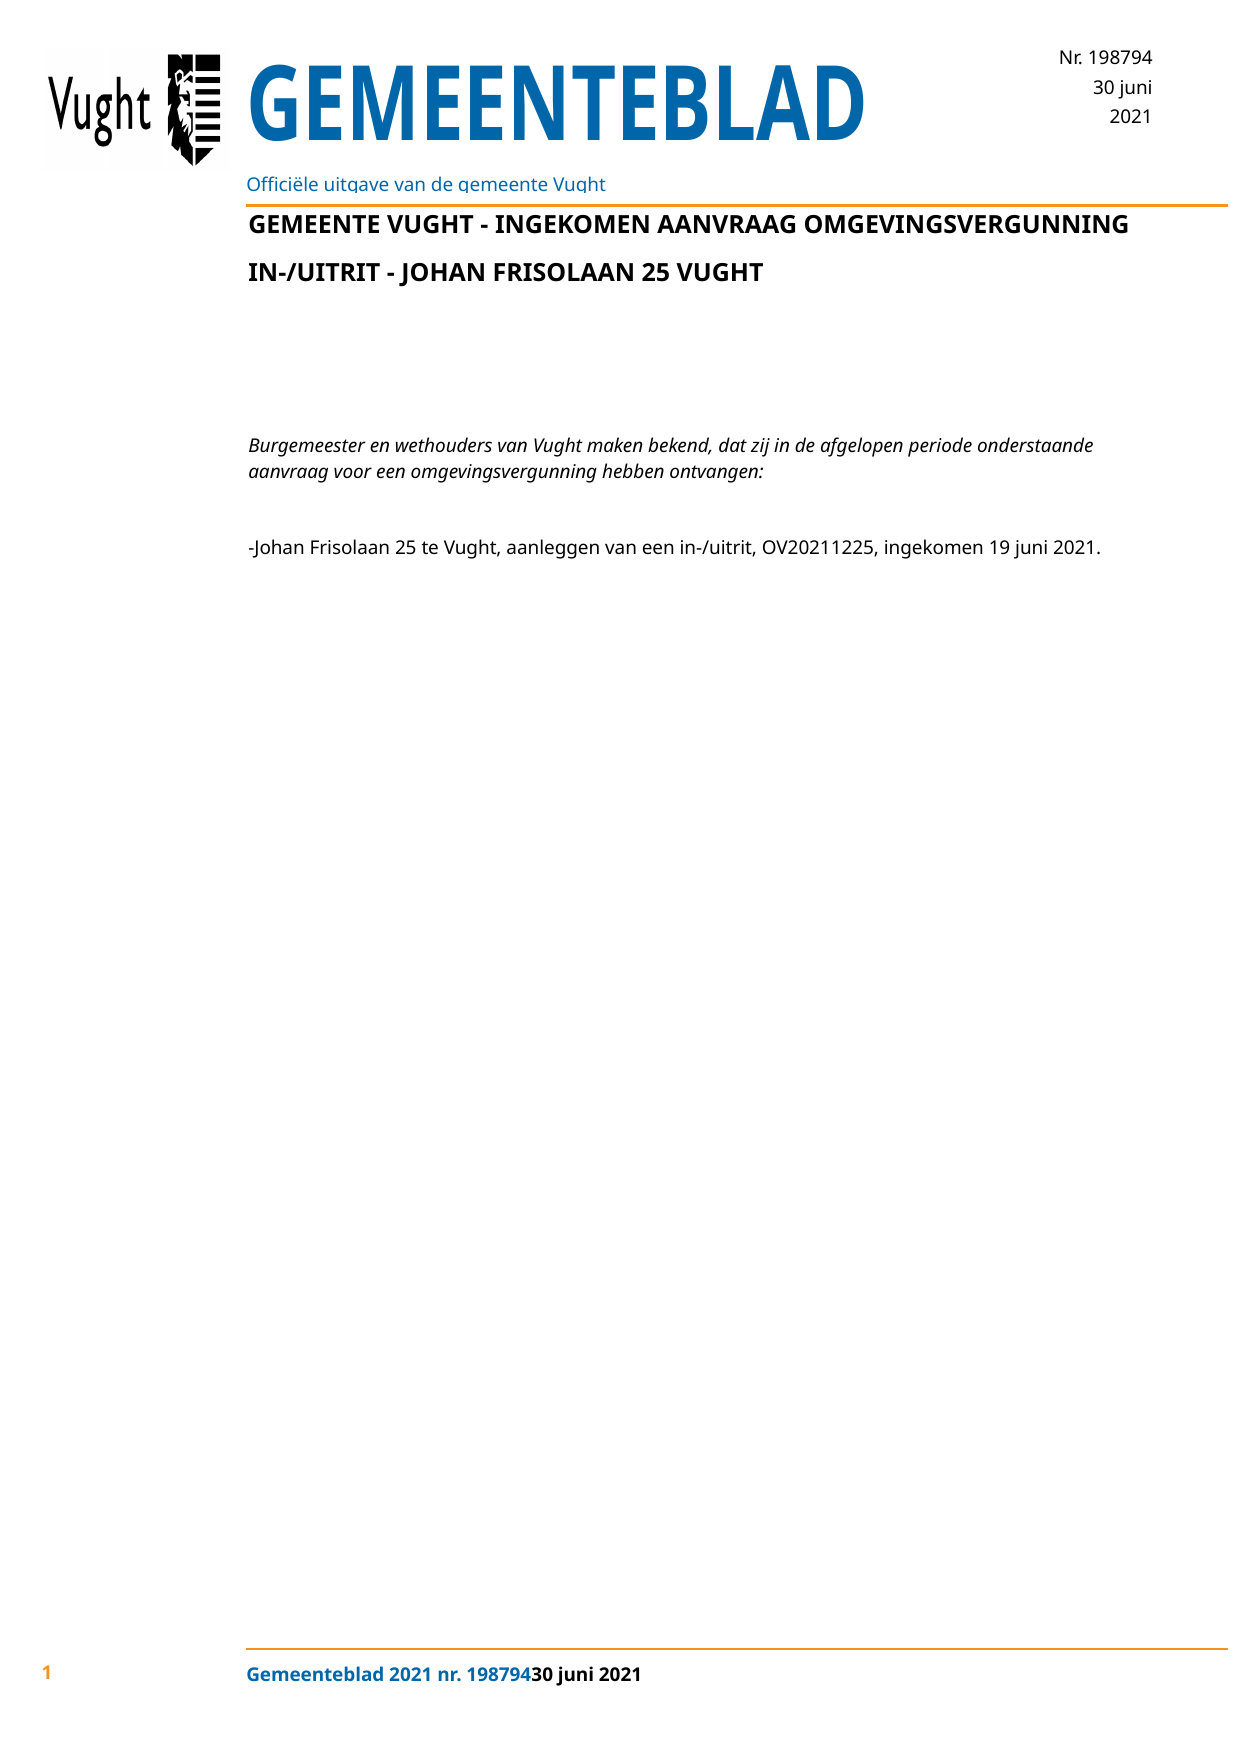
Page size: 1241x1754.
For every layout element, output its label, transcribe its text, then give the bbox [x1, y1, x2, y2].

picture [41, 47, 231, 172]
text GEMEENTE VUGHT - INGEKOMEN AANVRAAG OMGEVINGSVERGUNNING IN-/UITRIT - JOHAN FRISOLAAN 25 VUGHT [248, 207, 1152, 288]
text Burgemeester en wethouders van Vught maken bekend, dat zij in de afgelopen periode onderstaande aanvraag voor een omgevingsvergunning hebben ontvangen: [248, 432, 1152, 484]
text -Johan Frisolaan 25 te Vught, aanleggen van een in-/uitrit, OV20211225, ingekomen 19 juni 2021. [248, 534, 1152, 560]
